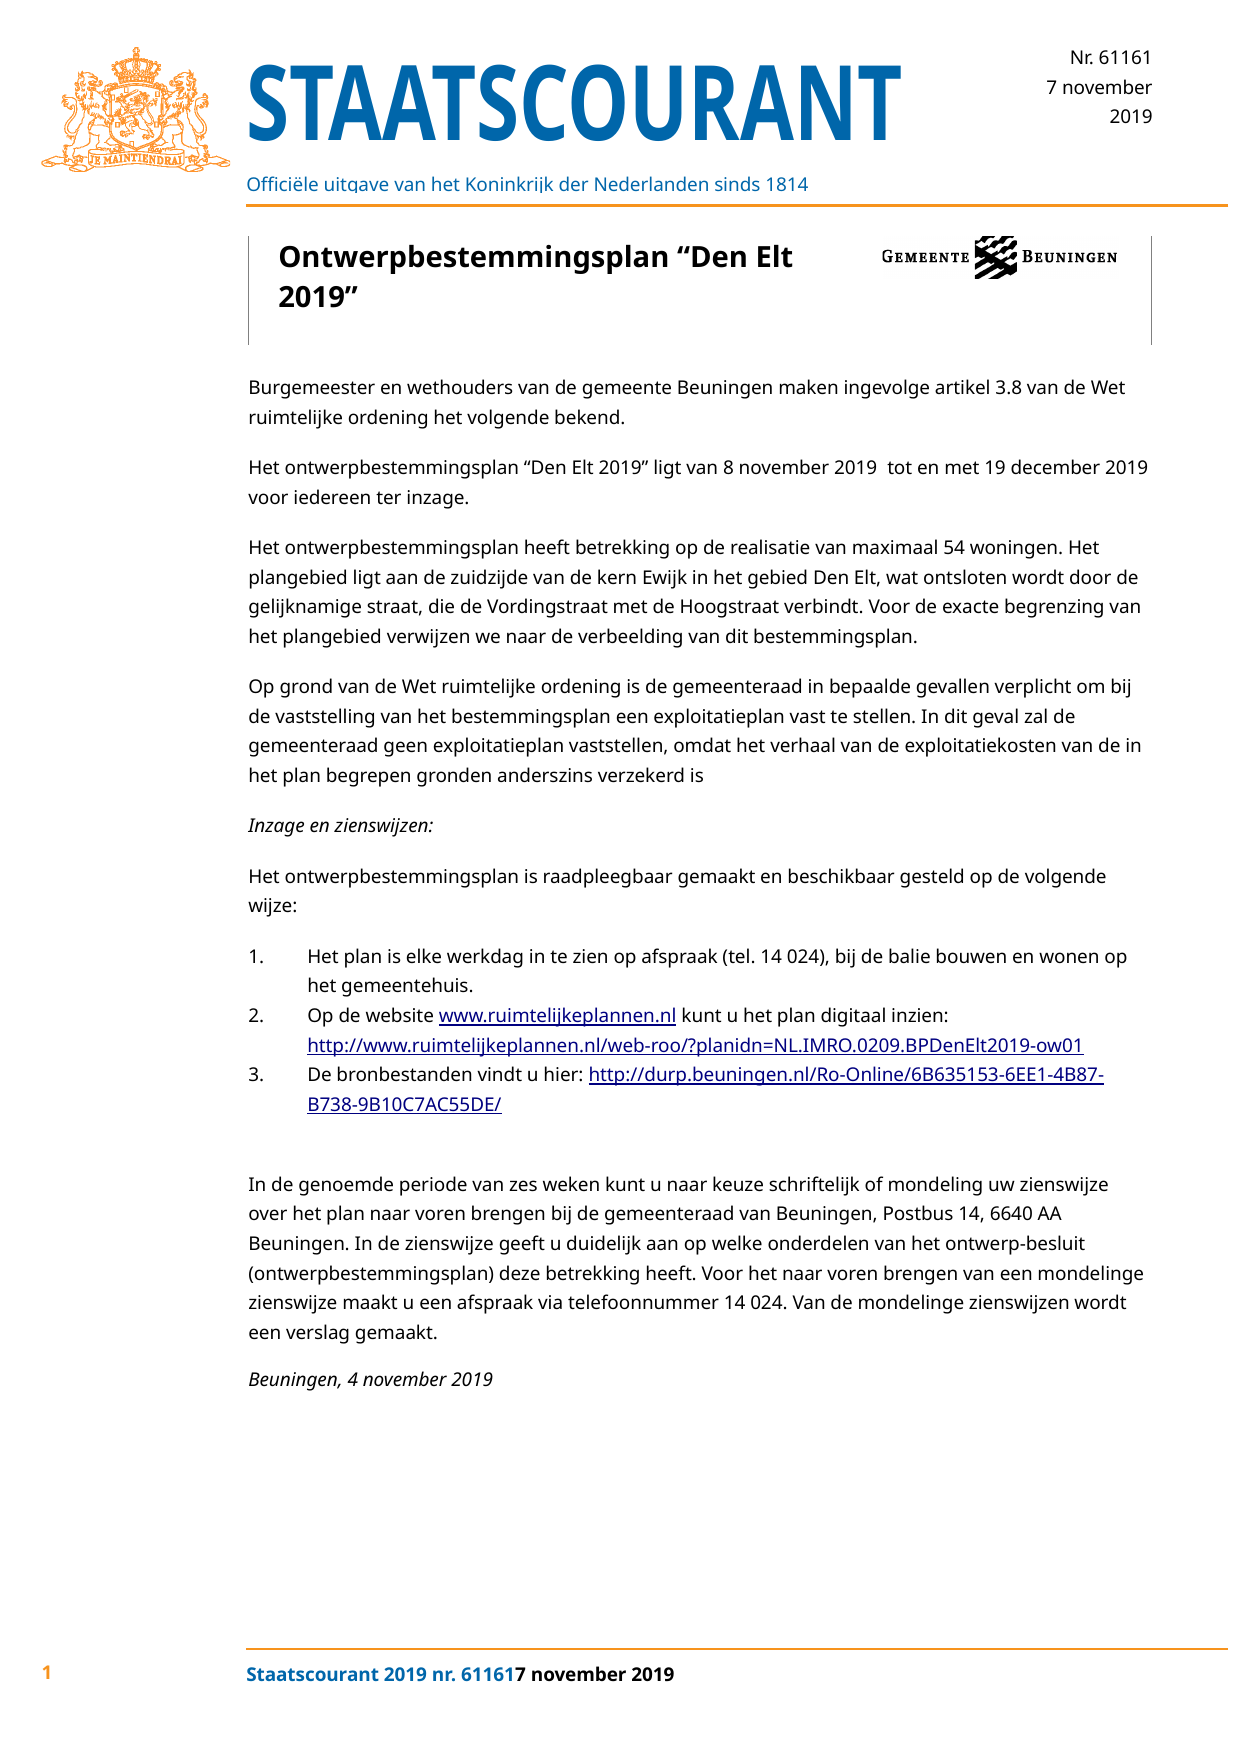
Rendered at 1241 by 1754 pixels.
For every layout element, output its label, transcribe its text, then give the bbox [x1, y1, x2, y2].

text Beuningen, 4 november 2019 [248, 1367, 1152, 1392]
list De bronbestanden vindt u hier: http://durp.beuningen.nl/Ro-Online/6B635153-6EE1-4B87-B738-9B10C7AC55DE/ [248, 1061, 1152, 1117]
table_header [850, 236, 1151, 345]
text Het ontwerpbestemmingsplan is raadpleegbaar gemaakt en beschikbaar gesteld op de volgende wijze: [248, 863, 1152, 918]
table_header Ontwerpbestemmingsplan “Den Elt 2019” [249, 236, 850, 345]
picture [41, 47, 231, 172]
list Op de website www.ruimtelijkeplannen.nl kunt u het plan digitaal inzien: http://www.ruimtelijkeplannen.nl/web-roo/?planidn=NL.IMRO.0209.BPDenElt2019-ow01 [248, 1002, 1152, 1057]
text Op grond van de Wet ruimtelijke ordening is de gemeenteraad in bepaalde gevallen verplicht om bij de vaststelling van het bestemmingsplan een exploitatieplan vast te stellen. In dit geval zal de gemeenteraad geen exploitatieplan vaststellen, omdat het verhaal van de exploitatiekosten van de in het plan begrepen gronden anderszins verzekerd is [248, 673, 1152, 788]
text Het ontwerpbestemmingsplan “Den Elt 2019” ligt van 8 november 2019 tot en met 19 december 2019 voor iedereen ter inzage. [248, 454, 1152, 509]
text Het ontwerpbestemmingsplan heeft betrekking op de realisatie van maximaal 54 woningen. Het plangebied ligt aan de zuidzijde van de kern Ewijk in het gebied Den Elt, wat ontsloten wordt door de gelijknamige straat, die de Vordingstraat met de Hoogstraat verbindt. Voor de exacte begrenzing van het plangebied verwijzen we naar de verbeelding van dit bestemmingsplan. [248, 534, 1152, 649]
text In de genoemde periode van zes weken kunt u naar keuze schriftelijk of mondeling uw zienswijze over het plan naar voren brengen bij de gemeenteraad van Beuningen, Postbus 14, 6640 AA Beuningen. In de zienswijze geeft u duidelijk aan op welke onderdelen van het ontwerp-besluit (ontwerpbestemmingsplan) deze betrekking heeft. Voor het naar voren brengen van een mondelinge zienswijze maakt u een afspraak via telefoonnummer 14 024. Van de mondelinge zienswijzen wordt een verslag gemaakt. [248, 1171, 1152, 1344]
list Het plan is elke werkdag in te zien op afspraak (tel. 14 024), bij de balie bouwen en wonen op het gemeentehuis. [248, 943, 1152, 998]
text Burgemeester en wethouders van de gemeente Beuningen maken ingevolge artikel 3.8 van de Wet ruimtelijke ordening het volgende bekend. [248, 374, 1152, 429]
picture [882, 236, 1119, 279]
text Inzage en zienswijzen: [248, 813, 1152, 838]
